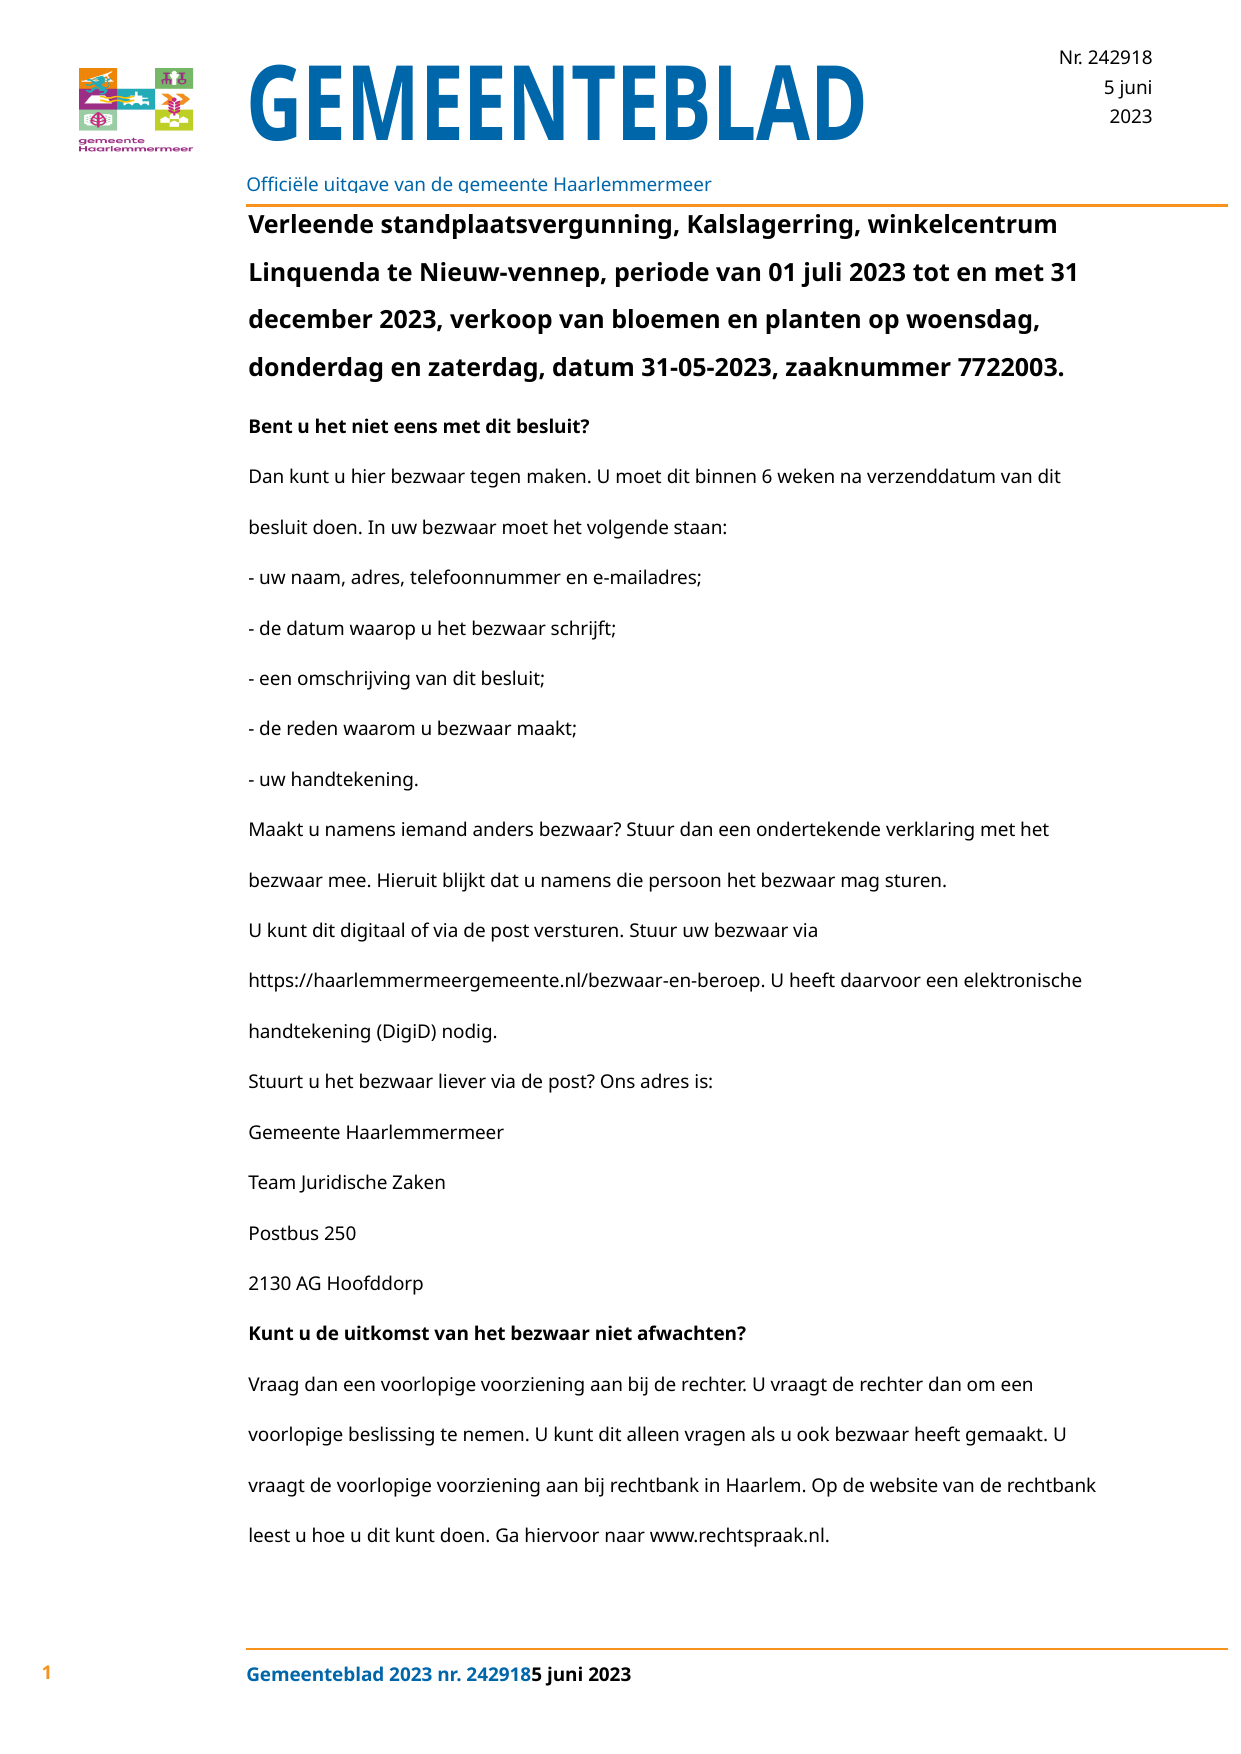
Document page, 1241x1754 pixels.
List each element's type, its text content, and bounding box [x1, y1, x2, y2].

text Dan kunt u hier bezwaar tegen maken. U moet dit binnen 6 weken na verzenddatum van dit [248, 463, 1152, 489]
text Verleende standplaatsvergunning, Kalslagerring, winkelcentrum Linquenda te Nieuw-vennep, periode van 01 juli 2023 tot en met 31 december 2023, verkoop van bloemen en planten op woensdag, donderdag en zaterdag, datum 31-05-2023, zaaknummer 7722003. [248, 207, 1152, 384]
text besluit doen. In uw bezwaar moet het volgende staan: [248, 514, 1152, 540]
text Postbus 250 [248, 1220, 1152, 1246]
text Maakt u namens iemand anders bezwaar? Stuur dan een ondertekende verklaring met het [248, 816, 1152, 842]
text 2130 AG Hoofddorp [248, 1270, 1152, 1296]
text voorlopige beslissing te nemen. U kunt dit alleen vragen als u ook bezwaar heeft gemaakt. U [248, 1421, 1152, 1447]
text vraagt de voorlopige voorziening aan bij rechtbank in Haarlem. Op de website van de rechtbank [248, 1472, 1152, 1498]
text Vraag dan een voorlopige voorziening aan bij de rechter. U vraagt de rechter dan om een [248, 1371, 1152, 1397]
text leest u hoe u dit kunt doen. Ga hiervoor naar www.rechtspraak.nl. [248, 1522, 1152, 1548]
text - uw naam, adres, telefoonnummer en e-mailadres; [248, 564, 1152, 590]
text - de reden waarom u bezwaar maakt; [248, 716, 1152, 741]
text U kunt dit digitaal of via de post versturen. Stuur uw bezwaar via [248, 917, 1152, 943]
text Stuurt u het bezwaar liever via de post? Ons adres is: [248, 1068, 1152, 1094]
text Bent u het niet eens met dit besluit? [248, 413, 1152, 439]
text https://haarlemmermeergemeente.nl/bezwaar-en-beroep. U heeft daarvoor een elektronische [248, 968, 1152, 993]
text - uw handtekening. [248, 766, 1152, 792]
text Team Juridische Zaken [248, 1169, 1152, 1195]
text - de datum waarop u het bezwaar schrijft; [248, 615, 1152, 641]
text - een omschrijving van dit besluit; [248, 665, 1152, 691]
picture [41, 47, 231, 172]
text handtekening (DigiD) nodig. [248, 1018, 1152, 1044]
text Gemeente Haarlemmermeer [248, 1119, 1152, 1145]
text bezwaar mee. Hieruit blijkt dat u namens die persoon het bezwaar mag sturen. [248, 867, 1152, 893]
text Kunt u de uitkomst van het bezwaar niet afwachten? [248, 1321, 1152, 1346]
